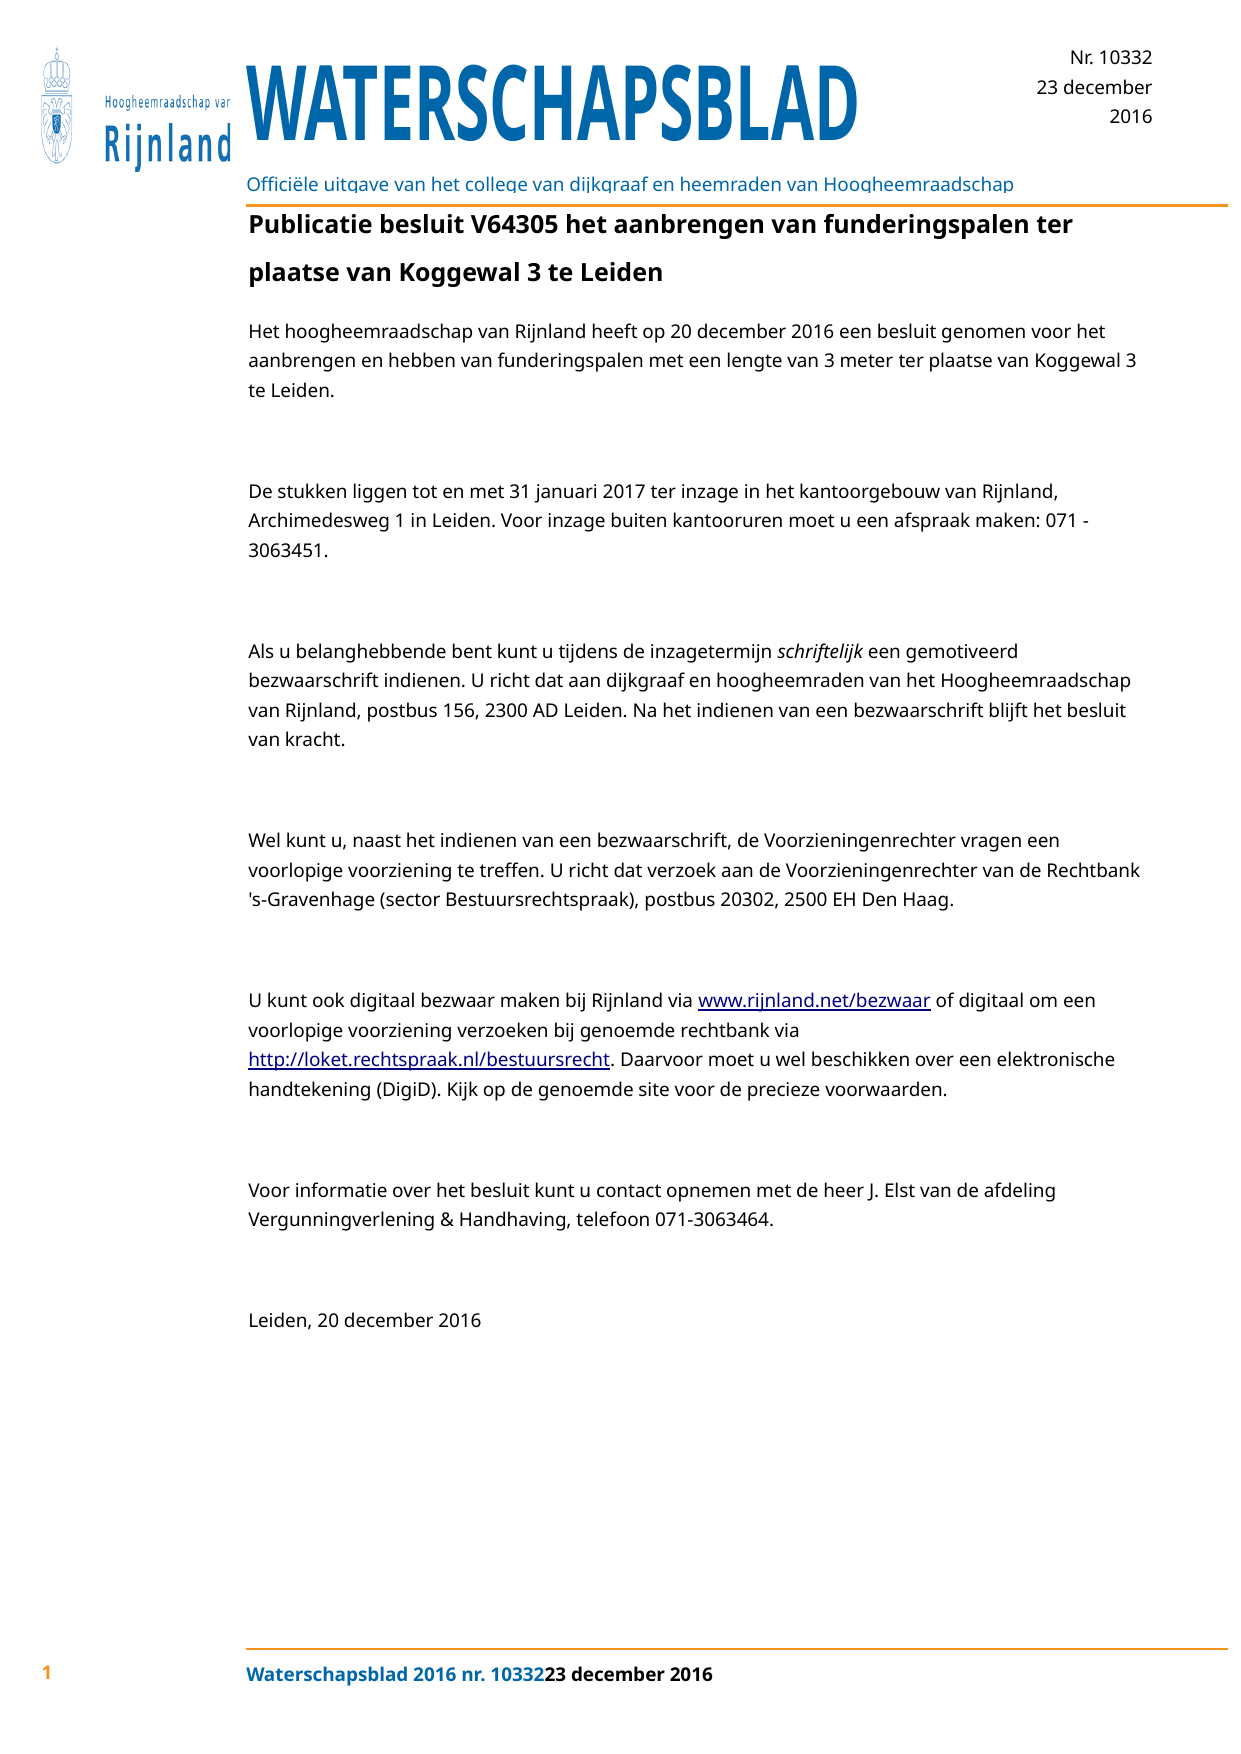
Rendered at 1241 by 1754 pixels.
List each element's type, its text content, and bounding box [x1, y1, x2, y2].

text U kunt ook digitaal bezwaar maken bij Rijnland via www.rijnland.net/bezwaar of digitaal om een voorlopige voorziening verzoeken bij genoemde rechtbank via http://loket.rechtspraak.nl/bestuursrecht. Daarvoor moet u wel beschikken over een elektronische handtekening (DigiD). Kijk op de genoemde site voor de precieze voorwaarden. [248, 987, 1152, 1102]
picture [41, 47, 231, 172]
text Publicatie besluit V64305 het aanbrengen van funderingspalen ter plaatse van Koggewal 3 te Leiden [248, 207, 1152, 288]
text De stukken liggen tot en met 31 januari 2017 ter inzage in het kantoorgebouw van Rijnland, Archimedesweg 1 in Leiden. Voor inzage buiten kantooruren moet u een afspraak maken: 071 - 3063451. [248, 478, 1152, 563]
text Als u belanghebbende bent kunt u tijdens de inzagetermijn schriftelijk een gemotiveerd bezwaarschrift indienen. U richt dat aan dijkgraaf en hoogheemraden van het Hoogheemraadschap van Rijnland, postbus 156, 2300 AD Leiden. Na het indienen van een bezwaarschrift blijft het besluit van kracht. [248, 638, 1152, 752]
text Voor informatie over het besluit kunt u contact opnemen met de heer J. Elst van de afdeling Vergunningverlening & Handhaving, telefoon 071-3063464. [248, 1177, 1152, 1232]
text Leiden, 20 december 2016 [248, 1307, 1152, 1333]
text Het hoogheemraadschap van Rijnland heeft op 20 december 2016 een besluit genomen voor het aanbrengen en hebben van funderingspalen met een lengte van 3 meter ter plaatse van Koggewal 3 te Leiden. [248, 318, 1152, 403]
text Wel kunt u, naast het indienen van een bezwaarschrift, de Voorzieningenrechter vragen een voorlopige voorziening te treffen. U richt dat verzoek aan de Voorzieningenrechter van de Rechtbank 's-Gravenhage (sector Bestuursrechtspraak), postbus 20302, 2500 EH Den Haag. [248, 827, 1152, 912]
